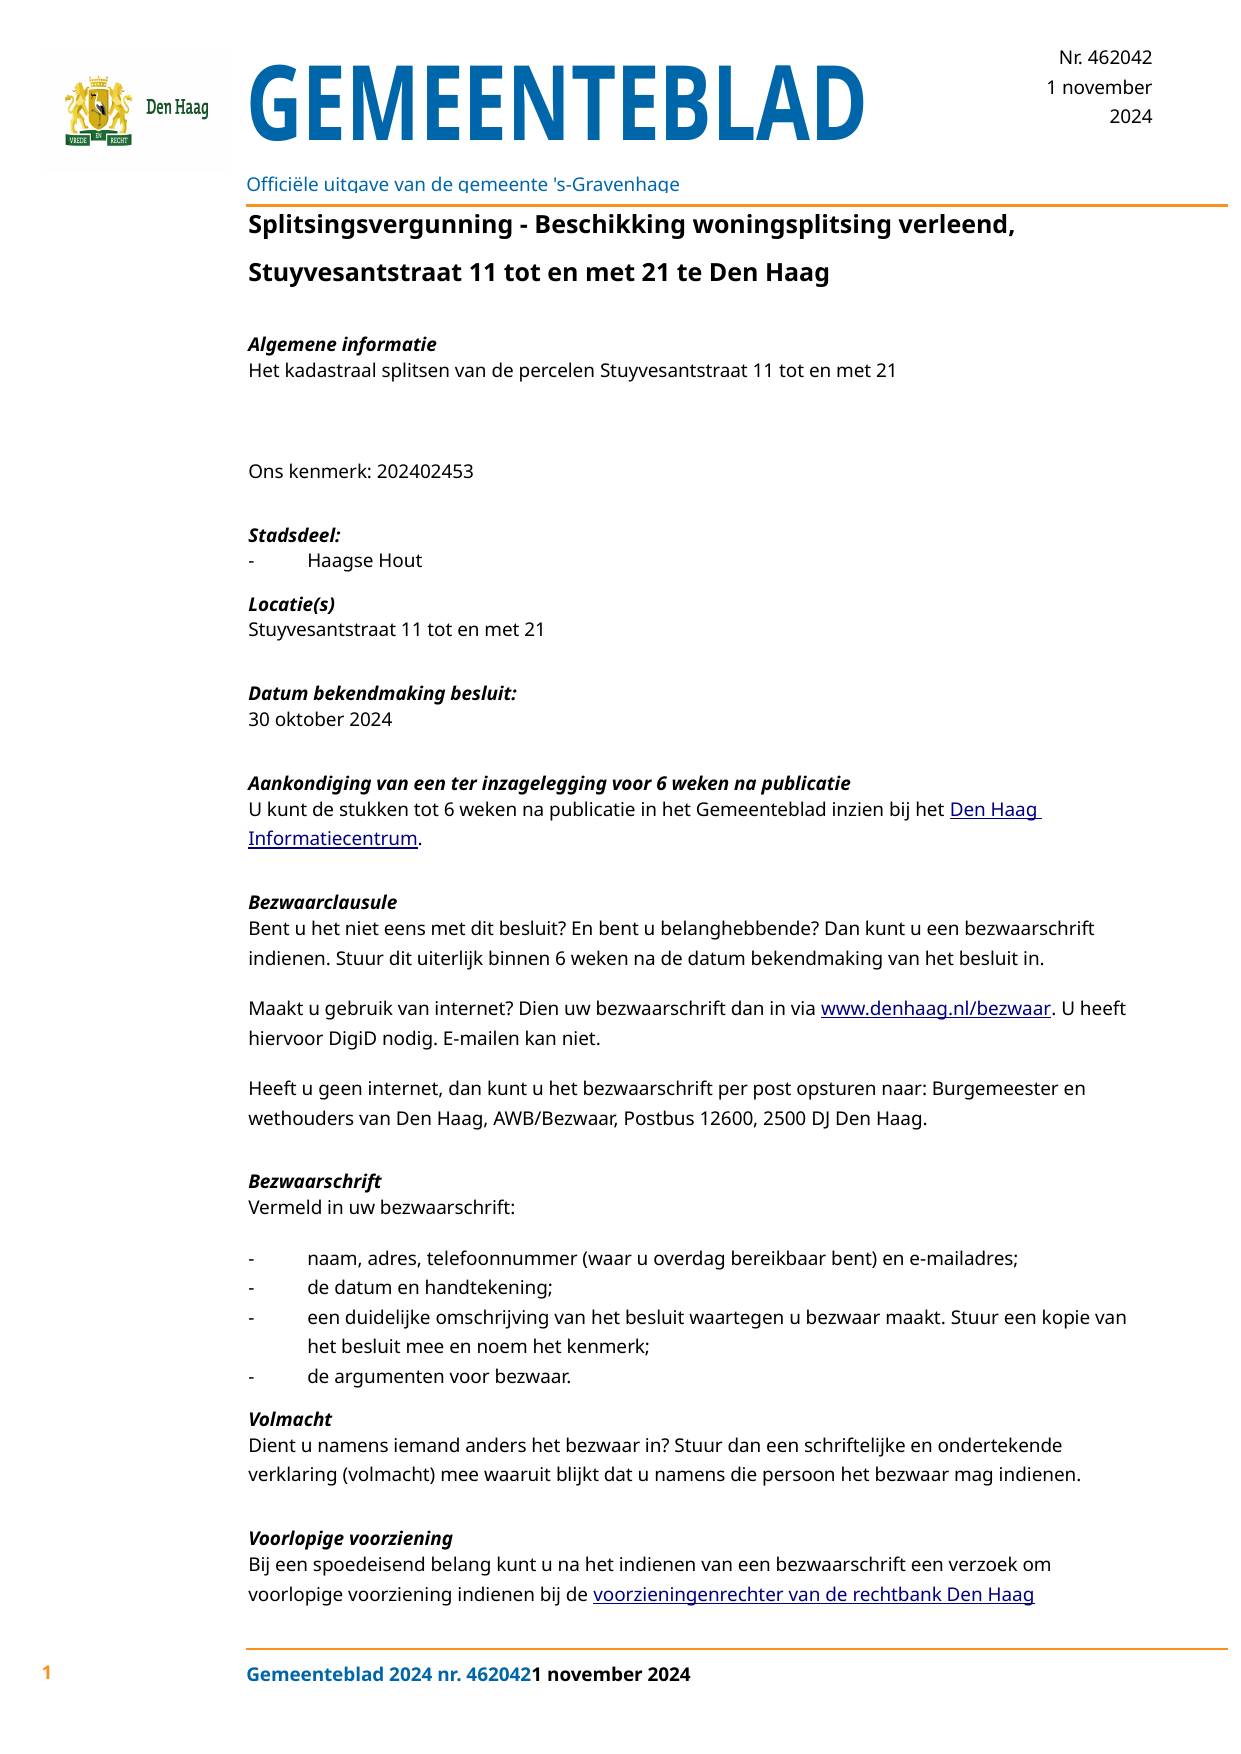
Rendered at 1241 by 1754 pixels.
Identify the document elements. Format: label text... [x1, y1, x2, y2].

picture [41, 47, 231, 172]
list Haagse Hout [248, 548, 1152, 573]
text Heeft u geen internet, dan kunt u het bezwaarschrift per post opsturen naar: Burgemeester en wethouders van Den Haag, AWB/Bezwaar, Postbus 12600, 2500 DJ Den Haag. [248, 1075, 1152, 1131]
text Maakt u gebruik van internet? Dien uw bezwaarschrift dan in via www.denhaag.nl/bezwaar. U heeft hiervoor DigiD nodig. E-mailen kan niet. [248, 995, 1152, 1051]
text Voorlopige voorziening [248, 1526, 1152, 1551]
text Stadsdeel: [248, 522, 1152, 548]
text Bij een spoedeisend belang kunt u na het indienen van een bezwaarschrift een verzoek om voorlopige voorziening indienen bij de voorzieningenrechter van de rechtbank Den Haag [248, 1551, 1152, 1607]
text Aankondiging van een ter inzagelegging voor 6 weken na publicatie [248, 770, 1152, 796]
text Algemene informatie [248, 331, 1152, 357]
text Stuyvesantstraat 11 tot en met 21 [248, 617, 1152, 642]
text Ons kenmerk: 202402453 [248, 458, 1152, 484]
text Dient u namens iemand anders het bezwaar in? Stuur dan een schriftelijke en ondertekende verklaring (volmacht) mee waaruit blijkt dat u namens die persoon het bezwaar mag indienen. [248, 1432, 1152, 1487]
text Bent u het niet eens met dit besluit? En bent u belanghebbende? Dan kunt u een bezwaarschrift indienen. Stuur dit uiterlijk binnen 6 weken na de datum bekendmaking van het besluit in. [248, 915, 1152, 971]
text Bezwaarschrift [248, 1169, 1152, 1194]
text 30 oktober 2024 [248, 706, 1152, 732]
list de datum en handtekening; [248, 1274, 1152, 1300]
text U kunt de stukken tot 6 weken na publicatie in het Gemeenteblad inzien bij het Den Haag Informatiecentrum. [248, 796, 1152, 851]
text Volmacht [248, 1406, 1152, 1432]
text Splitsingsvergunning - Beschikking woningsplitsing verleend, Stuyvesantstraat 11 tot en met 21 te Den Haag [248, 207, 1152, 288]
list een duidelijke omschrijving van het besluit waartegen u bezwaar maakt. Stuur een kopie van het besluit mee en noem het kenmerk; [248, 1304, 1152, 1359]
list de argumenten voor bezwaar. [248, 1363, 1152, 1389]
text Bezwaarclausule [248, 889, 1152, 915]
text Het kadastraal splitsen van de percelen Stuyvesantstraat 11 tot en met 21 [248, 357, 1152, 383]
text Vermeld in uw bezwaarschrift: [248, 1194, 1152, 1220]
text Locatie(s) [248, 591, 1152, 617]
list naam, adres, telefoonnummer (waar u overdag bereikbaar bent) en e-mailadres; [248, 1245, 1152, 1271]
text Datum bekendmaking besluit: [248, 681, 1152, 706]
